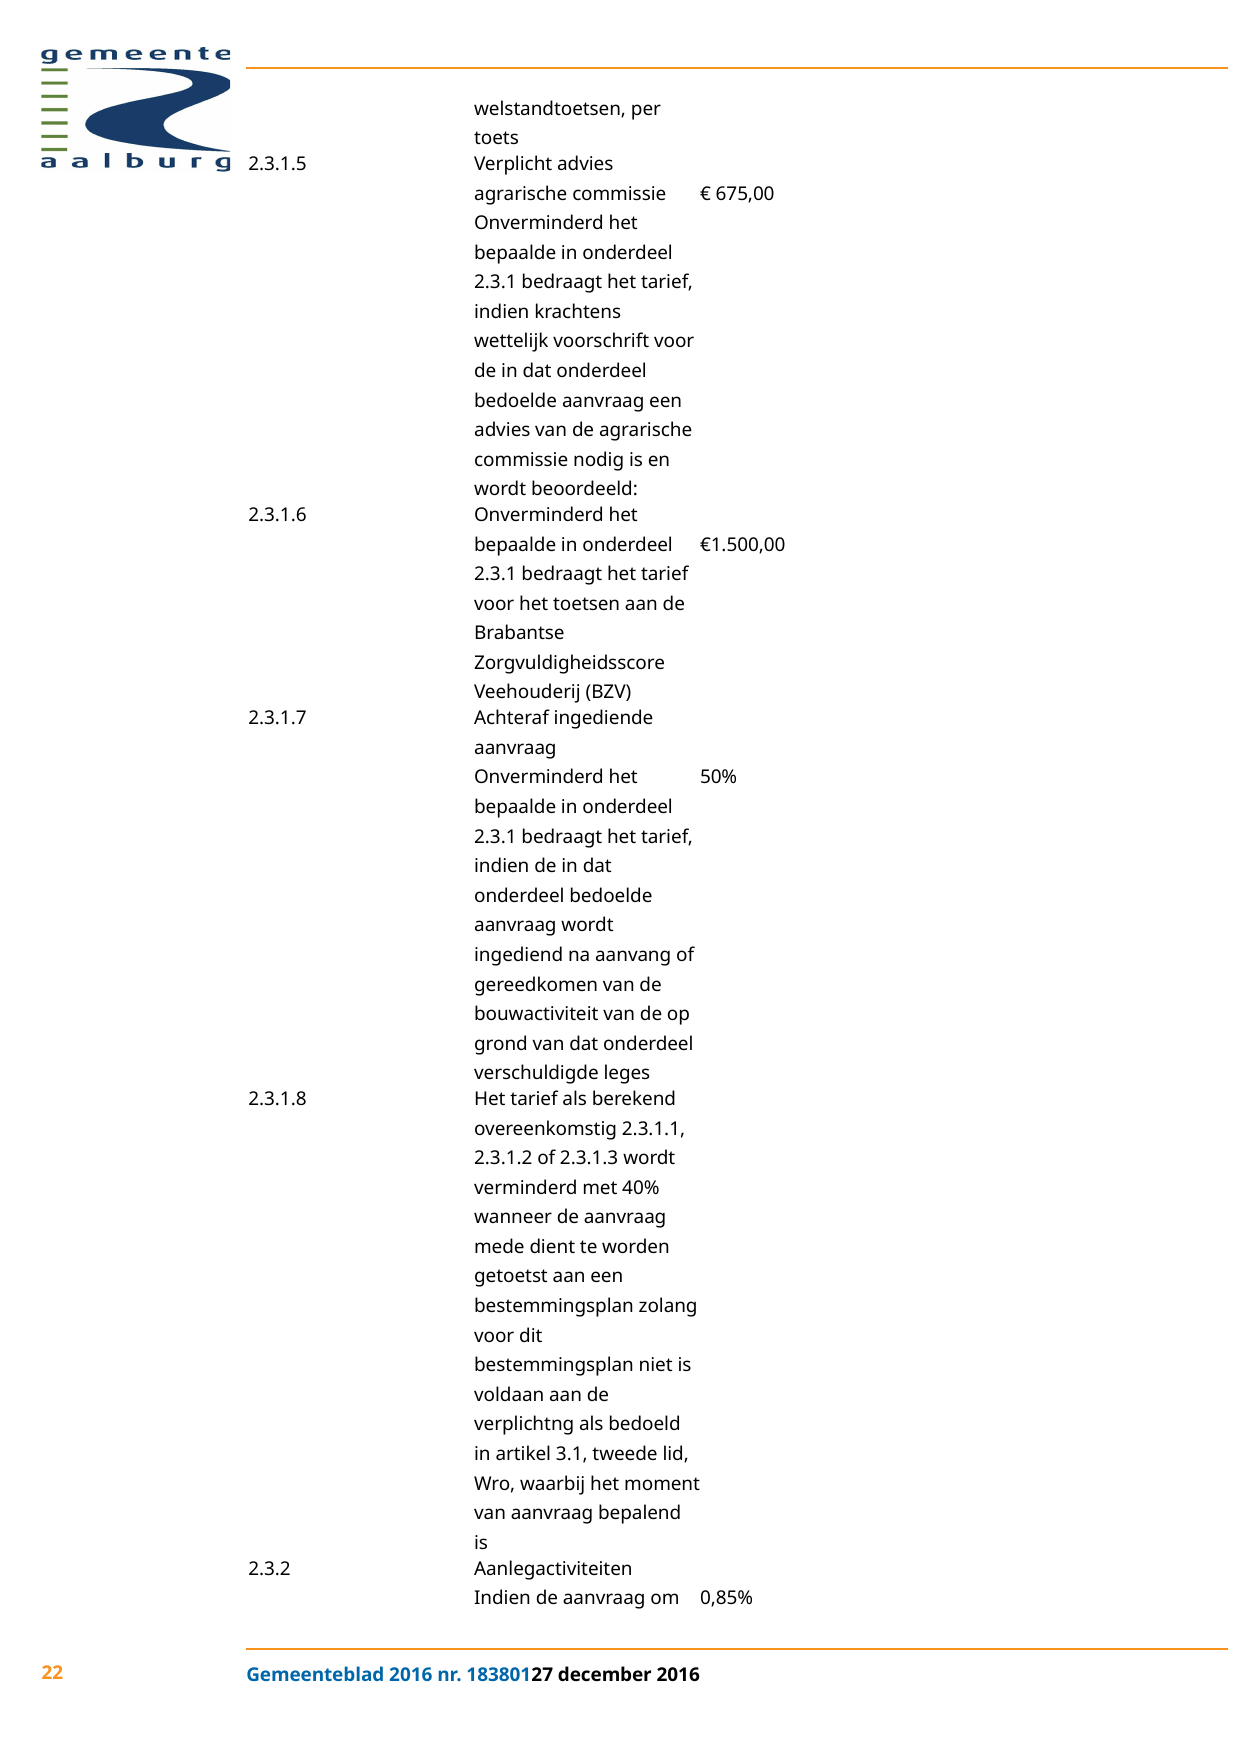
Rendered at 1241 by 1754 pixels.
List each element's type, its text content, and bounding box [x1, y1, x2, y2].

table_cell 2.3.1.5 [248, 150, 474, 501]
table_cell [700, 95, 926, 150]
table_cell Achteraf ingediende aanvraag Onverminderd het bepaalde in onderdeel 2.3.1 bedraagt het tarief, indien de in dat onderdeel bedoelde aanvraag wordt ingediend na aanvang of gereedkomen van de bouwactiviteit van de op grond van dat onderdeel verschuldigde leges [474, 705, 700, 1085]
table_cell 2.3.1.7 [248, 705, 474, 1085]
table_cell 2.3.1.8 [248, 1085, 474, 1555]
picture [41, 47, 231, 172]
table_cell €1.500,00 [700, 501, 926, 704]
table_cell Onverminderd het bepaalde in onderdeel 2.3.1 bedraagt het tarief voor het toetsen aan de Brabantse Zorgvuldigheidsscore Veehouderij (BZV) [474, 501, 700, 704]
table_cell [700, 1085, 926, 1555]
table_cell Het tarief als berekend overeenkomstig 2.3.1.1, 2.3.1.2 of 2.3.1.3 wordt verminderd met 40% wanneer de aanvraag mede dient te worden getoetst aan een bestemmingsplan zolang voor dit bestemmingsplan niet is voldaan aan de verplichtng als bedoeld in artikel 3.1, tweede lid, Wro, waarbij het moment van aanvraag bepalend is [474, 1085, 700, 1555]
table_cell [248, 95, 474, 150]
table_cell 2.3.2 [248, 1555, 474, 1610]
table_cell Verplicht advies agrarische commissie Onverminderd het bepaalde in onderdeel 2.3.1 bedraagt het tarief, indien krachtens wettelijk voorschrift voor de in dat onderdeel bedoelde aanvraag een advies van de agrarische commissie nodig is en wordt beoordeeld: [474, 150, 700, 501]
table_cell welstandtoetsen, per toets [474, 95, 700, 150]
table_cell 0,85% [700, 1555, 926, 1610]
table_cell 2.3.1.6 [248, 501, 474, 704]
table_cell € 675,00 [700, 150, 926, 501]
table_cell Aanlegactiviteiten Indien de aanvraag om [474, 1555, 700, 1610]
table_cell 50% [700, 705, 926, 1085]
